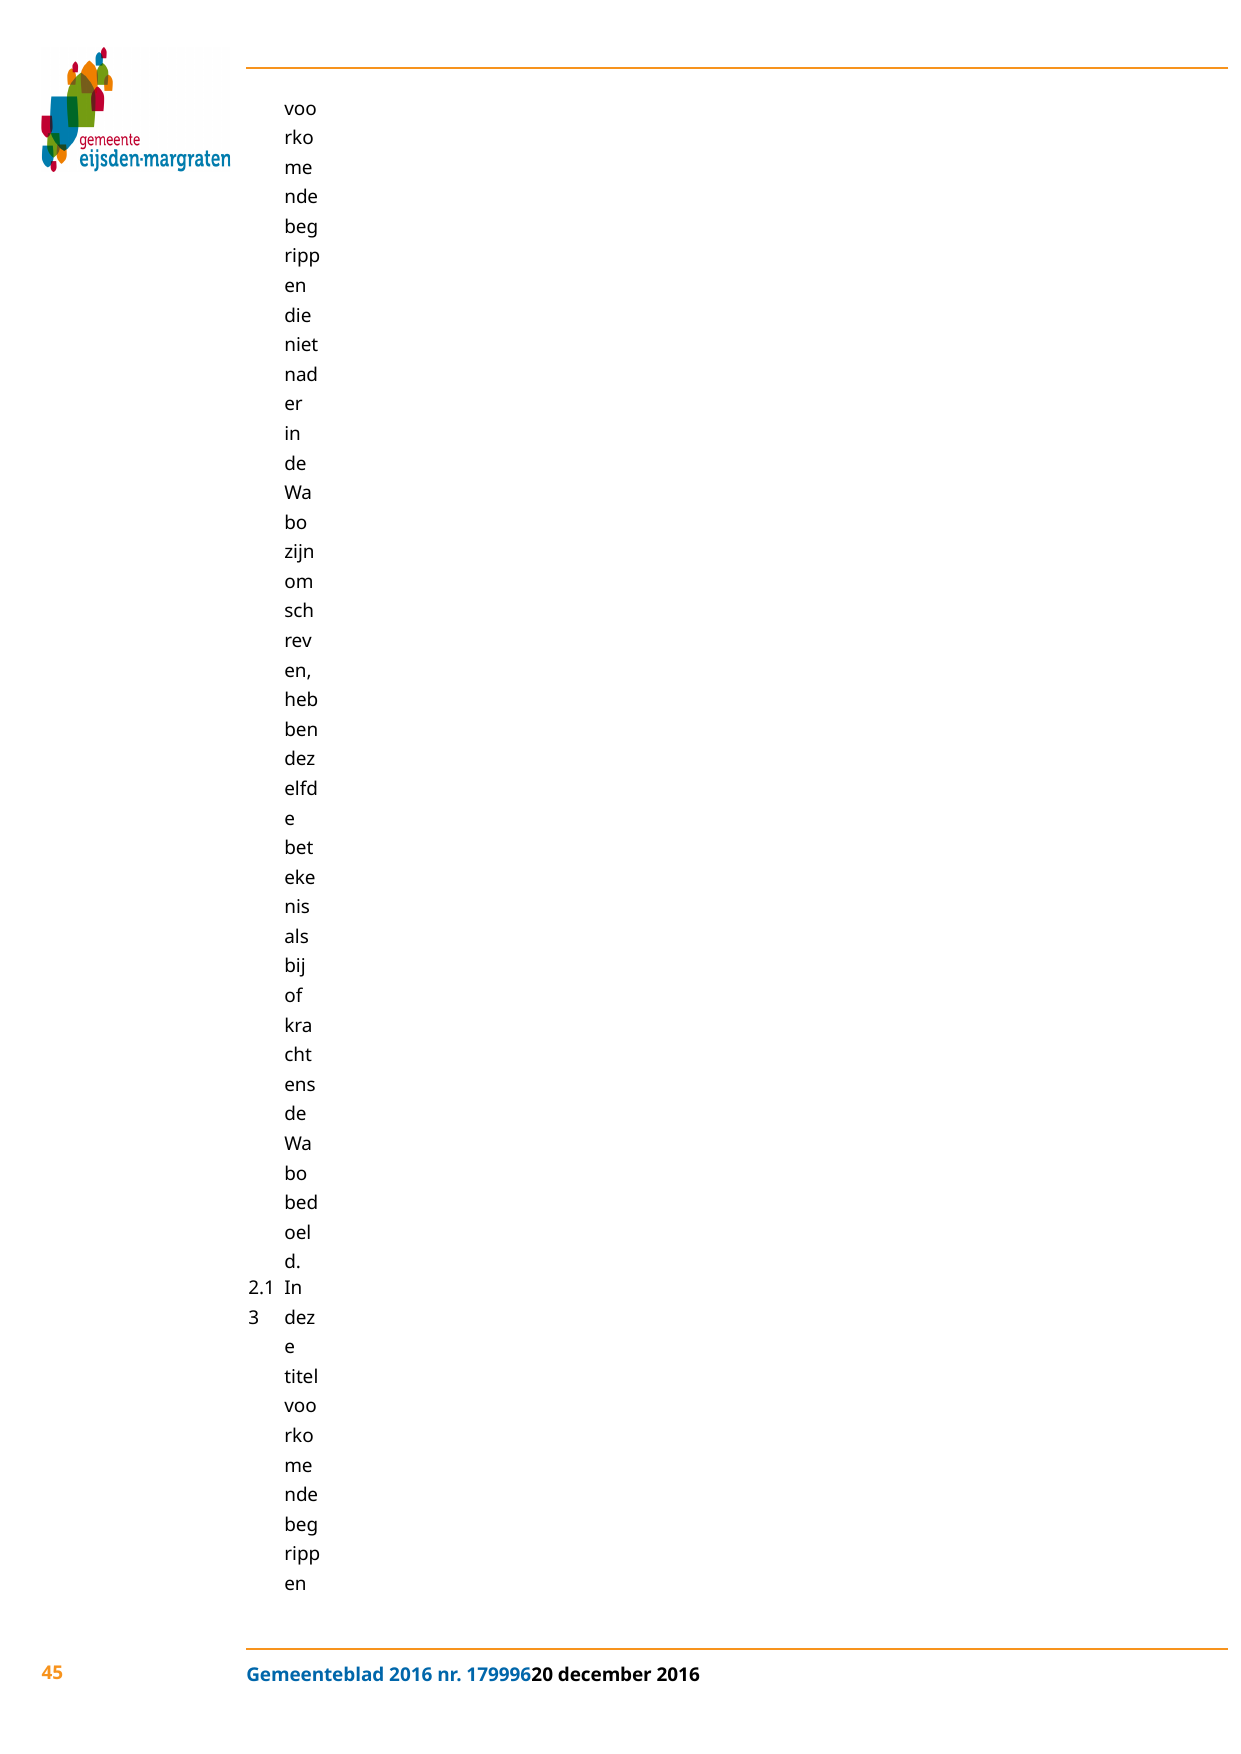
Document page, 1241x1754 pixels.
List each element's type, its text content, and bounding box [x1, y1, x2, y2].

table_cell [320, 1274, 356, 1596]
table_cell [248, 95, 284, 1274]
table_cell voorkomende begrippen die niet nader in de Wabo zijn omschreven, hebben dezelfde betekenis als bij of krachtens de Wabo bedoeld. [284, 95, 320, 1274]
table_cell [393, 1274, 429, 1596]
table_cell In deze titel voorkomende begrippen [284, 1274, 320, 1596]
table_cell [356, 95, 392, 1274]
table_cell [356, 1274, 392, 1596]
table_cell 2.13 [248, 1274, 284, 1596]
table_cell [320, 95, 356, 1274]
picture [41, 47, 231, 172]
table_cell [393, 95, 429, 1274]
